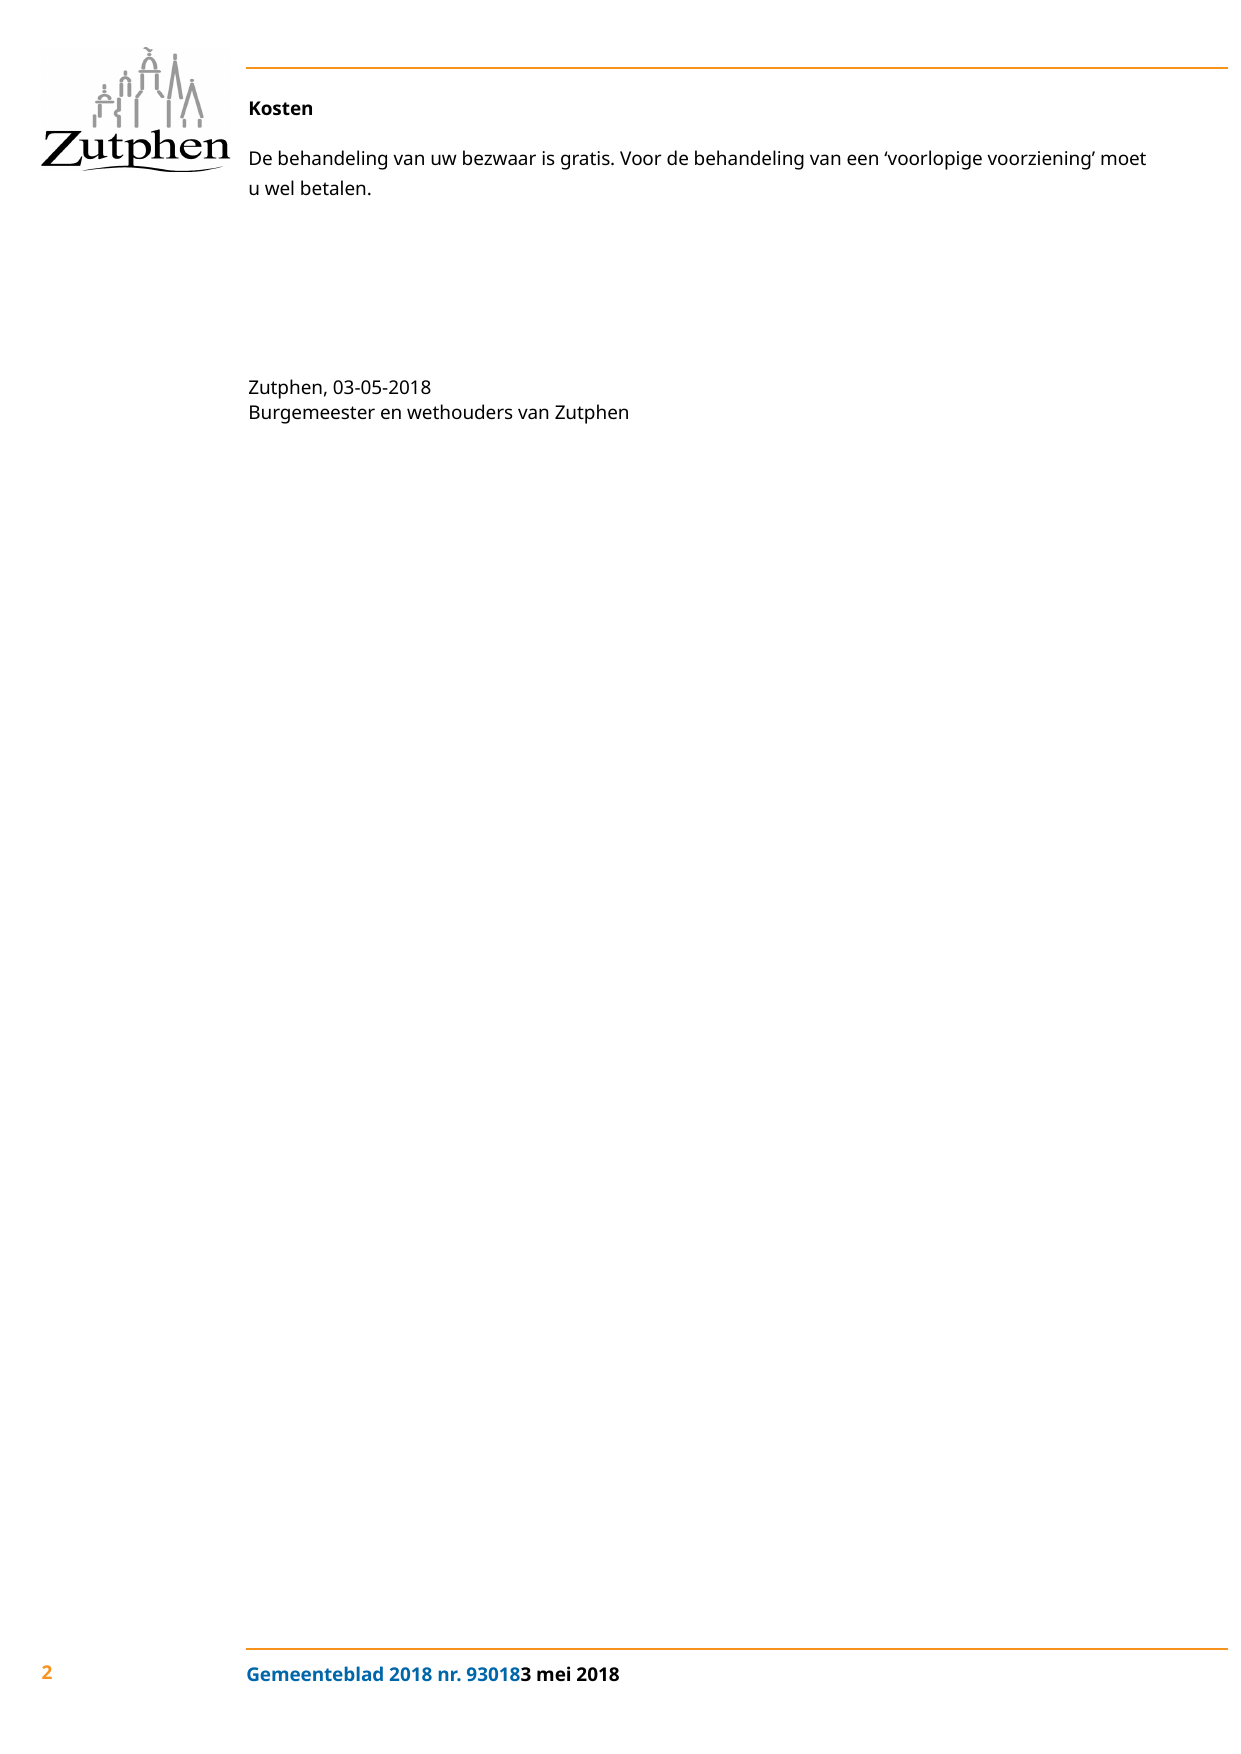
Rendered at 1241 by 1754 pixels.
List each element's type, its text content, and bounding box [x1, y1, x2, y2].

text De behandeling van uw bezwaar is gratis. Voor de behandeling van een ‘voorlopige voorziening’ moet u wel betalen. [248, 145, 1152, 201]
text Zutphen, 03-05-2018 [248, 374, 1152, 399]
text Kosten [248, 95, 1152, 121]
picture [41, 47, 231, 172]
text Burgemeester en wethouders van Zutphen [248, 399, 1152, 425]
